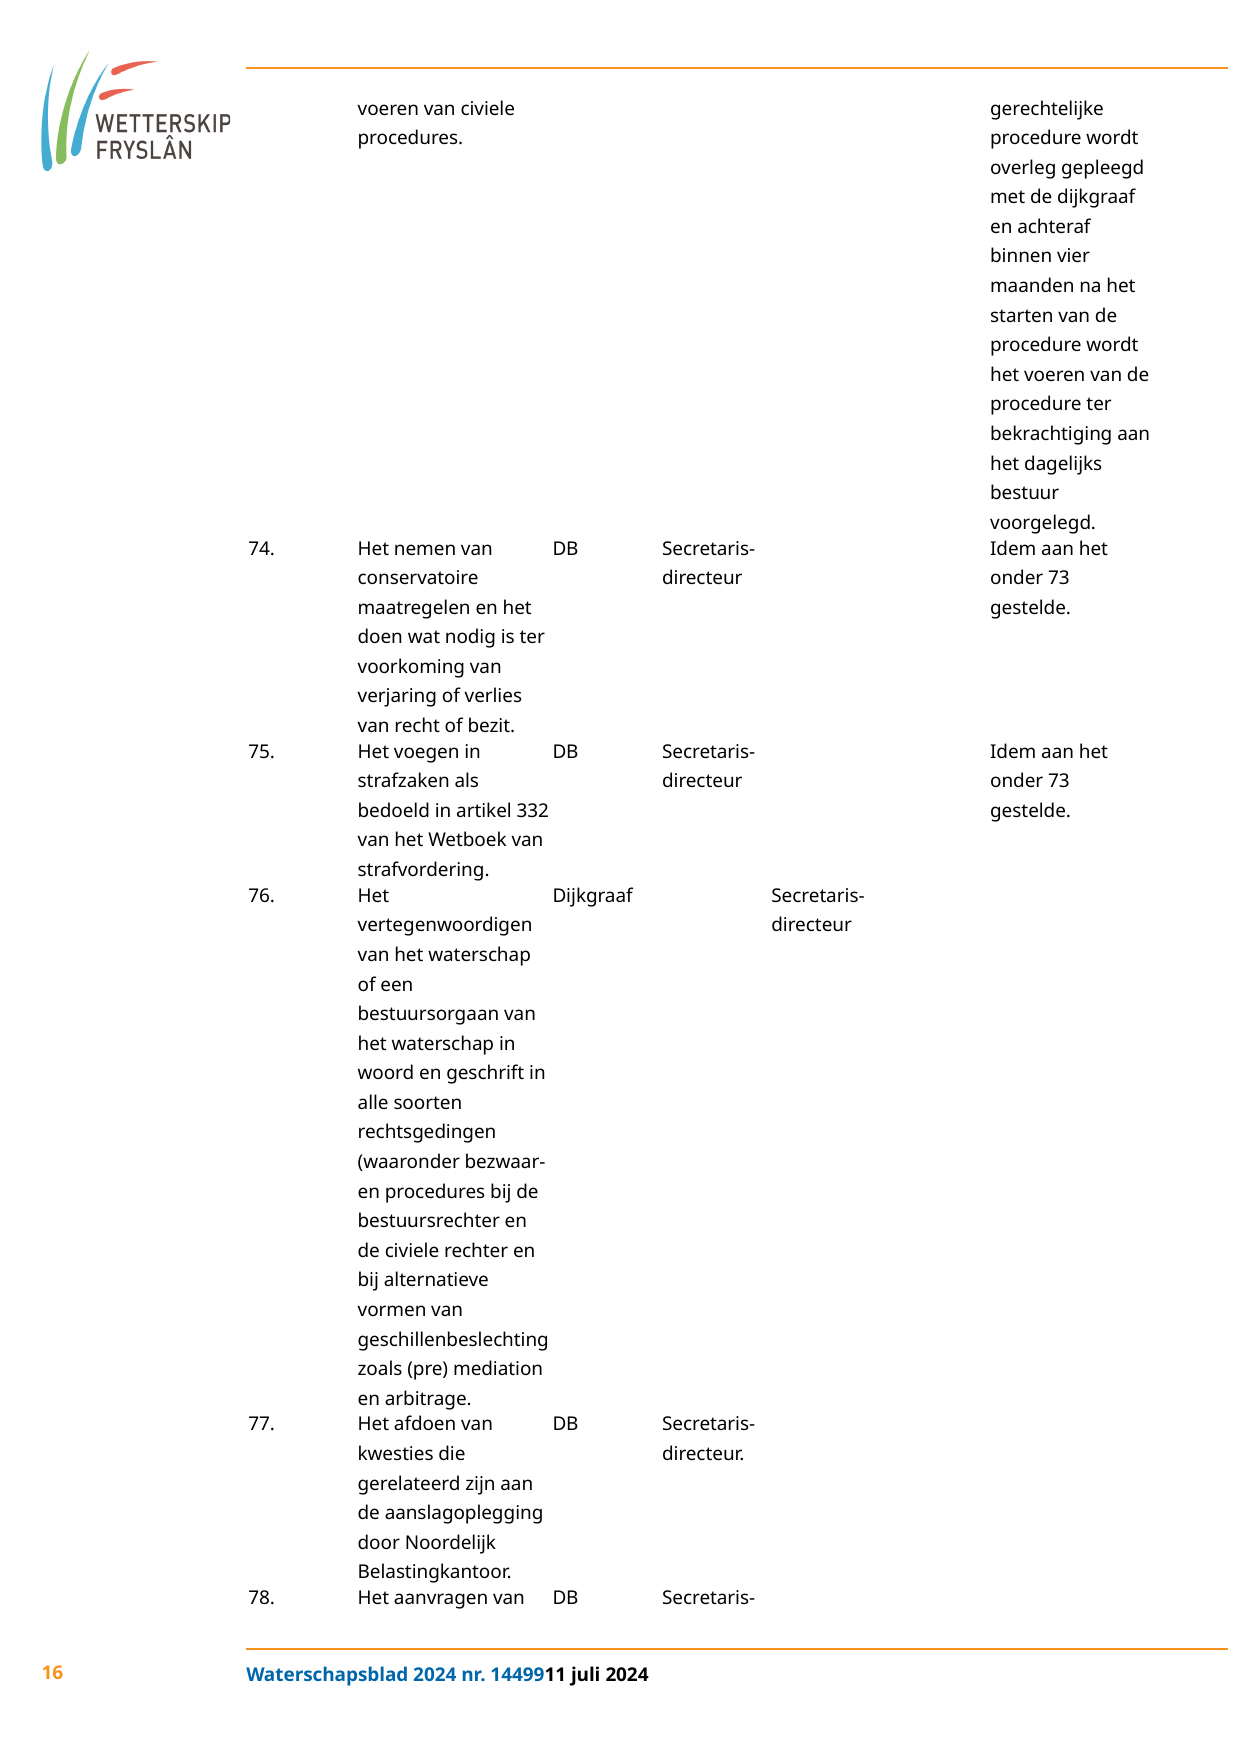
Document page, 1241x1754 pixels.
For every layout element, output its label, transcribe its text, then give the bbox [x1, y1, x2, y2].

table_cell [881, 882, 990, 1411]
table_cell Idem aan het onder 73 gestelde. [990, 738, 1152, 882]
table_cell Secretaris-directeur [662, 738, 771, 882]
table_cell voeren van civiele procedures. [358, 95, 552, 535]
table_cell Het aanvragen van [358, 1584, 552, 1610]
table_cell gerechtelijke procedure wordt overleg gepleegd met de dijkgraaf en achteraf binnen vier maanden na het starten van de procedure wordt het voeren van de procedure ter bekrachtiging aan het dagelijks bestuur voorgelegd. [990, 95, 1152, 535]
table_cell DB [552, 1584, 662, 1610]
table_cell [881, 738, 990, 882]
table_cell [881, 1411, 990, 1584]
table_cell 74. [248, 535, 357, 738]
table_cell Dijkgraaf [552, 882, 662, 1411]
table_cell [662, 882, 771, 1411]
table_cell 77. [248, 1411, 357, 1584]
table_cell DB [552, 535, 662, 738]
table_cell [248, 95, 357, 535]
table_cell [771, 1584, 881, 1610]
table_cell 75. [248, 738, 357, 882]
table_cell [771, 1411, 881, 1584]
table_cell 78. [248, 1584, 357, 1610]
table_cell Het voegen in strafzaken als bedoeld in artikel 332 van het Wetboek van strafvordering. [358, 738, 552, 882]
table_cell [662, 95, 771, 535]
table_cell [881, 535, 990, 738]
table_cell [881, 95, 990, 535]
table_cell Secretaris-directeur [662, 535, 771, 738]
table_cell Het nemen van conservatoire maatregelen en het doen wat nodig is ter voorkoming van verjaring of verlies van recht of bezit. [358, 535, 552, 738]
table_cell Idem aan het onder 73 gestelde. [990, 535, 1152, 738]
table_cell [881, 1584, 990, 1610]
table_cell Het afdoen van kwesties die gerelateerd zijn aan de aanslagoplegging door Noordelijk Belastingkantoor. [358, 1411, 552, 1584]
table_cell [990, 1411, 1152, 1584]
table_cell Secretaris- [662, 1584, 771, 1610]
table_cell [771, 95, 881, 535]
table_cell DB [552, 738, 662, 882]
table_cell DB [552, 1411, 662, 1584]
table_cell Secretaris-directeur. [662, 1411, 771, 1584]
table_cell [552, 95, 662, 535]
table_cell [771, 535, 881, 738]
table_cell [990, 1584, 1152, 1610]
table_cell [990, 882, 1152, 1411]
table_cell [771, 738, 881, 882]
table_cell Het vertegenwoordigen van het waterschap of een bestuursorgaan van het waterschap in woord en geschrift in alle soorten rechtsgedingen (waaronder bezwaar- en procedures bij de bestuursrechter en de civiele rechter en bij alternatieve vormen van geschillenbeslechting zoals (pre) mediation en arbitrage. [358, 882, 552, 1411]
picture [41, 47, 231, 172]
table_cell Secretaris-directeur [771, 882, 881, 1411]
table_cell 76. [248, 882, 357, 1411]
